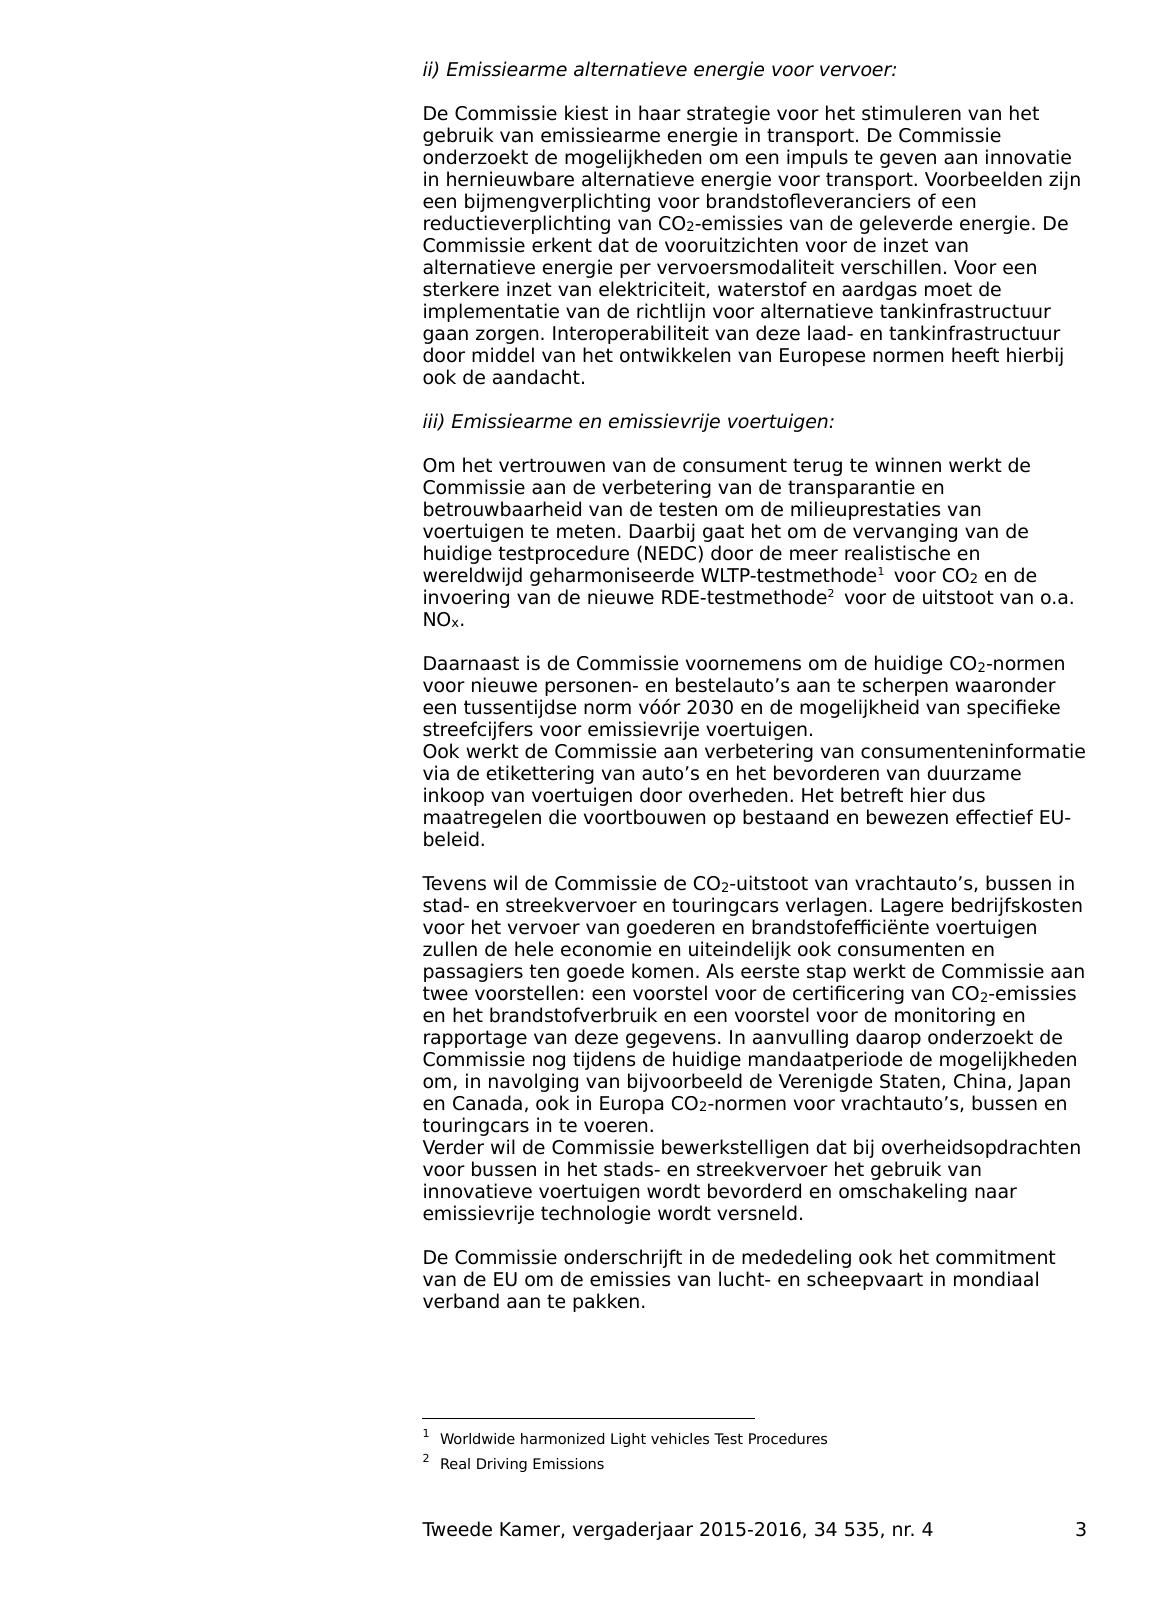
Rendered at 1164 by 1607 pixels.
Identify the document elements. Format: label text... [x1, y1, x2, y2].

text Ook werkt de Commissie aan verbetering van consumenteninformatie via de etikettering van auto’s en het bevorderen van duurzame inkoop van voertuigen door overheden. Het betreft hier dus maatregelen die voortbouwen op bestaand en bewezen effectief EU-beleid. [422, 741, 1087, 851]
text Daarnaast is de Commissie voornemens om de huidige CO2-normen voor nieuwe personen- en bestelauto’s aan te scherpen waaronder een tussentijdse norm vóór 2030 en de mogelijkheid van specifieke streefcijfers voor emissievrije voertuigen. [422, 653, 1087, 741]
text Om het vertrouwen van de consument terug te winnen werkt de Commissie aan de verbetering van de transparantie en betrouwbaarheid van de testen om de milieuprestaties van voertuigen te meten. Daarbij gaat het om de vervanging van de huidige testprocedure (NEDC) door de meer realistische en wereldwijd geharmoniseerde WLTP-testmethode voor CO2 en de invoering van de nieuwe RDE-testmethode voor de uitstoot van o.a. NOx. [422, 455, 1087, 631]
text Worldwide harmonized Light vehicles Test Procedures [422, 1427, 1087, 1449]
text De Commissie onderschrijft in de mededeling ook het commitment van de EU om de emissies van lucht- en scheepvaart in mondiaal verband aan te pakken. [422, 1247, 1087, 1313]
subtitle iii) Emissiearme en emissievrije voertuigen: [422, 411, 1087, 433]
text Tevens wil de Commissie de CO2-uitstoot van vrachtauto’s, bussen in stad- en streekvervoer en touringcars verlagen. Lagere bedrijfskosten voor het vervoer van goederen en brandstofefficiënte voertuigen zullen de hele economie en uiteindelijk ook consumenten en passagiers ten goede komen. Als eerste stap werkt de Commissie aan twee voorstellen: een voorstel voor de certificering van CO2-emissies en het brandstofverbruik en een voorstel voor de monitoring en rapportage van deze gegevens. In aanvulling daarop onderzoekt de Commissie nog tijdens de huidige mandaatperiode de mogelijkheden om, in navolging van bijvoorbeeld de Verenigde Staten, China, Japan en Canada, ook in Europa CO2-normen voor vrachtauto’s, bussen en touringcars in te voeren. [422, 873, 1087, 1137]
text Real Driving Emissions [422, 1452, 1087, 1474]
text De Commissie kiest in haar strategie voor het stimuleren van het gebruik van emissiearme energie in transport. De Commissie onderzoekt de mogelijkheden om een impuls te geven aan innovatie in hernieuwbare alternatieve energie voor transport. Voorbeelden zijn een bijmengverplichting voor brandstofleveranciers of een reductieverplichting van CO2-emissies van de geleverde energie. De Commissie erkent dat de vooruitzichten voor de inzet van alternatieve energie per vervoersmodaliteit verschillen. Voor een sterkere inzet van elektriciteit, waterstof en aardgas moet de implementatie van de richtlijn voor alternatieve tankinfrastructuur gaan zorgen. Interoperabiliteit van deze laad- en tankinfrastructuur door middel van het ontwikkelen van Europese normen heeft hierbij ook de aandacht. [422, 103, 1087, 389]
subtitle ii) Emissiearme alternatieve energie voor vervoer: [422, 59, 1087, 81]
text Verder wil de Commissie bewerkstelligen dat bij overheidsopdrachten voor bussen in het stads- en streekvervoer het gebruik van innovatieve voertuigen wordt bevorderd en omschakeling naar emissievrije technologie wordt versneld. [422, 1137, 1087, 1225]
